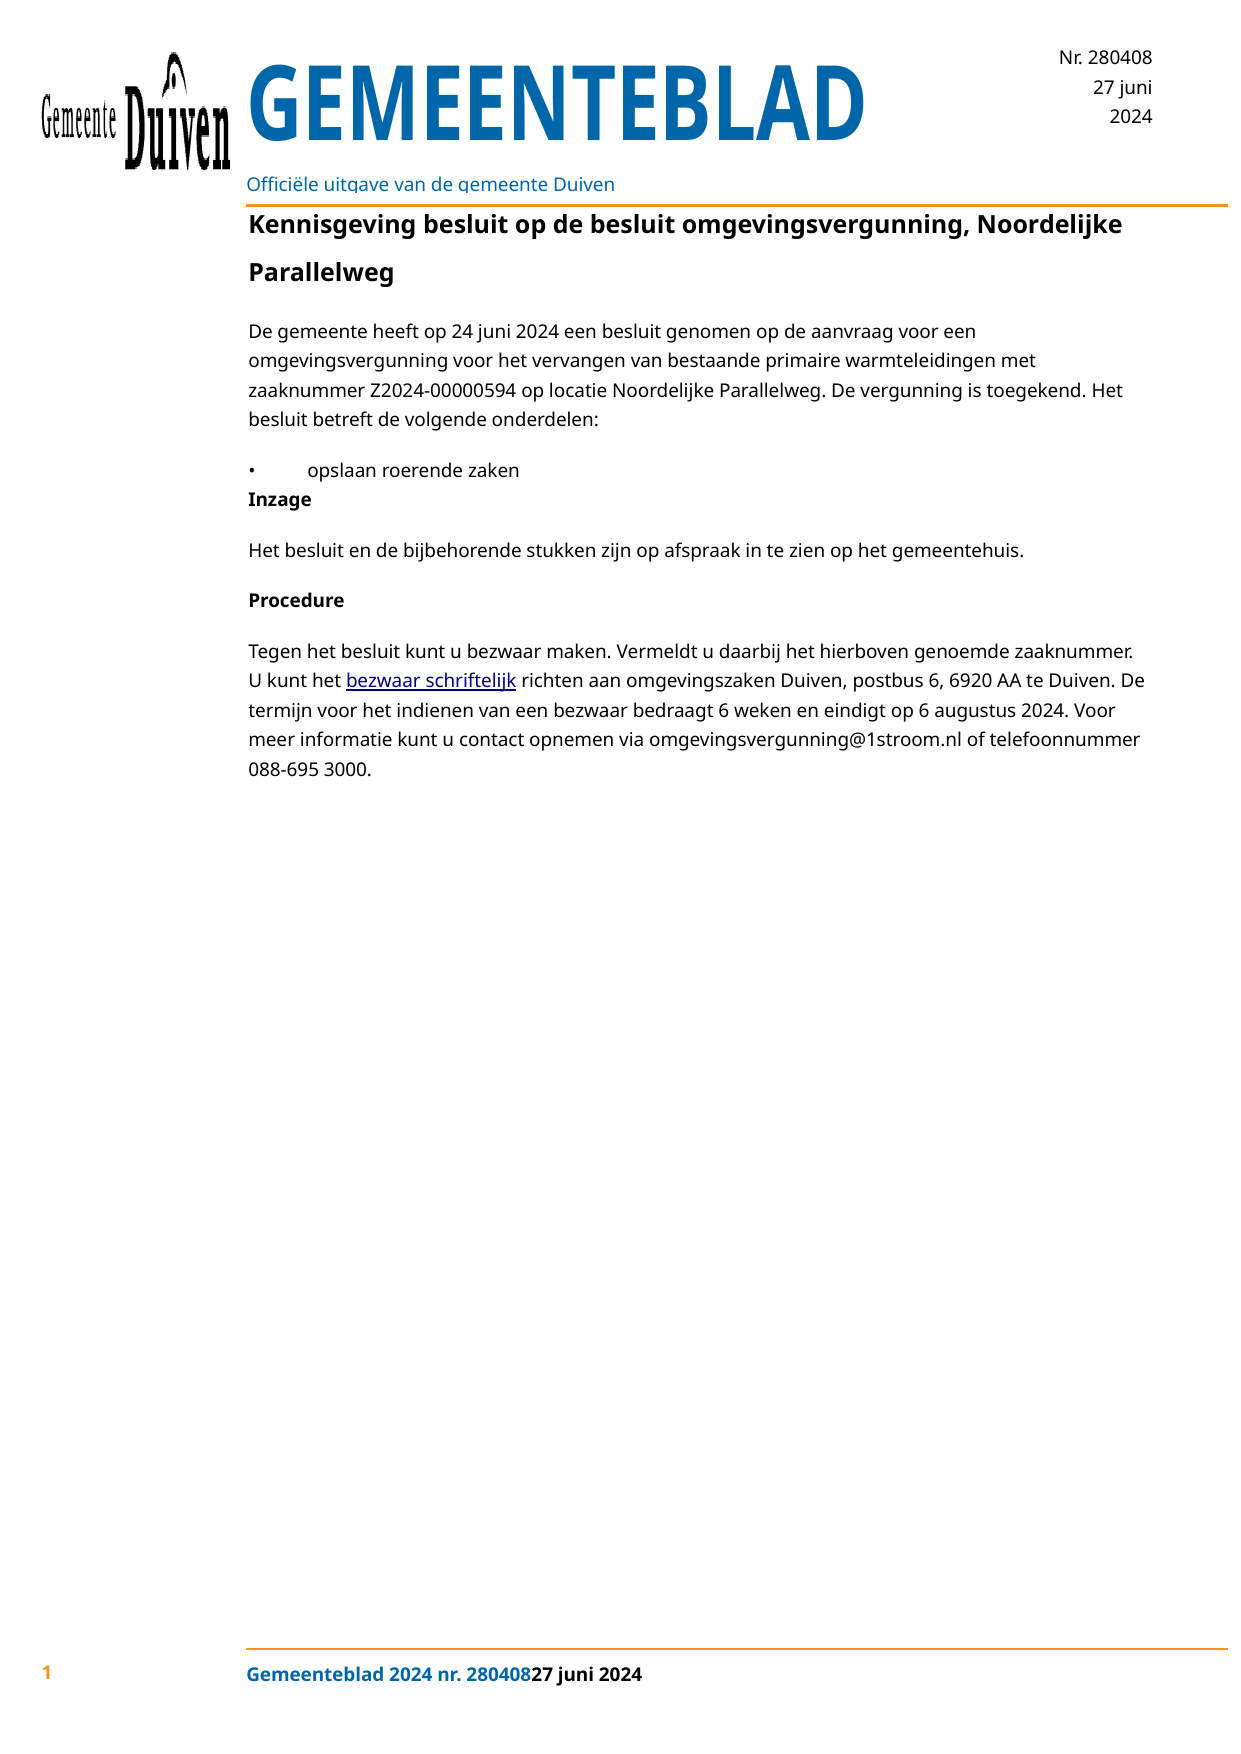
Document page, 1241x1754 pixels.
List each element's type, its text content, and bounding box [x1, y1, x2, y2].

text Procedure [248, 587, 1152, 613]
text Kennisgeving besluit op de besluit omgevingsvergunning, Noordelijke Parallelweg [248, 207, 1152, 288]
text Het besluit en de bijbehorende stukken zijn op afspraak in te zien op het gemeentehuis. [248, 537, 1152, 563]
text Tegen het besluit kunt u bezwaar maken. Vermeldt u daarbij het hierboven genoemde zaaknummer. U kunt het bezwaar schriftelijk richten aan omgevingszaken Duiven, postbus 6, 6920 AA te Duiven. De termijn voor het indienen van een bezwaar bedraagt 6 weken en eindigt op 6 augustus 2024. Voor meer informatie kunt u contact opnemen via omgevingsvergunning@1stroom.nl of telefoonnummer 088-695 3000. [248, 638, 1152, 782]
list opslaan roerende zaken [248, 457, 1152, 483]
picture [41, 47, 231, 172]
text Inzage [248, 487, 1152, 512]
text De gemeente heeft op 24 juni 2024 een besluit genomen op de aanvraag voor een omgevingsvergunning voor het vervangen van bestaande primaire warmteleidingen met zaaknummer Z2024-00000594 op locatie Noordelijke Parallelweg. De vergunning is toegekend. Het besluit betreft de volgende onderdelen: [248, 318, 1152, 432]
